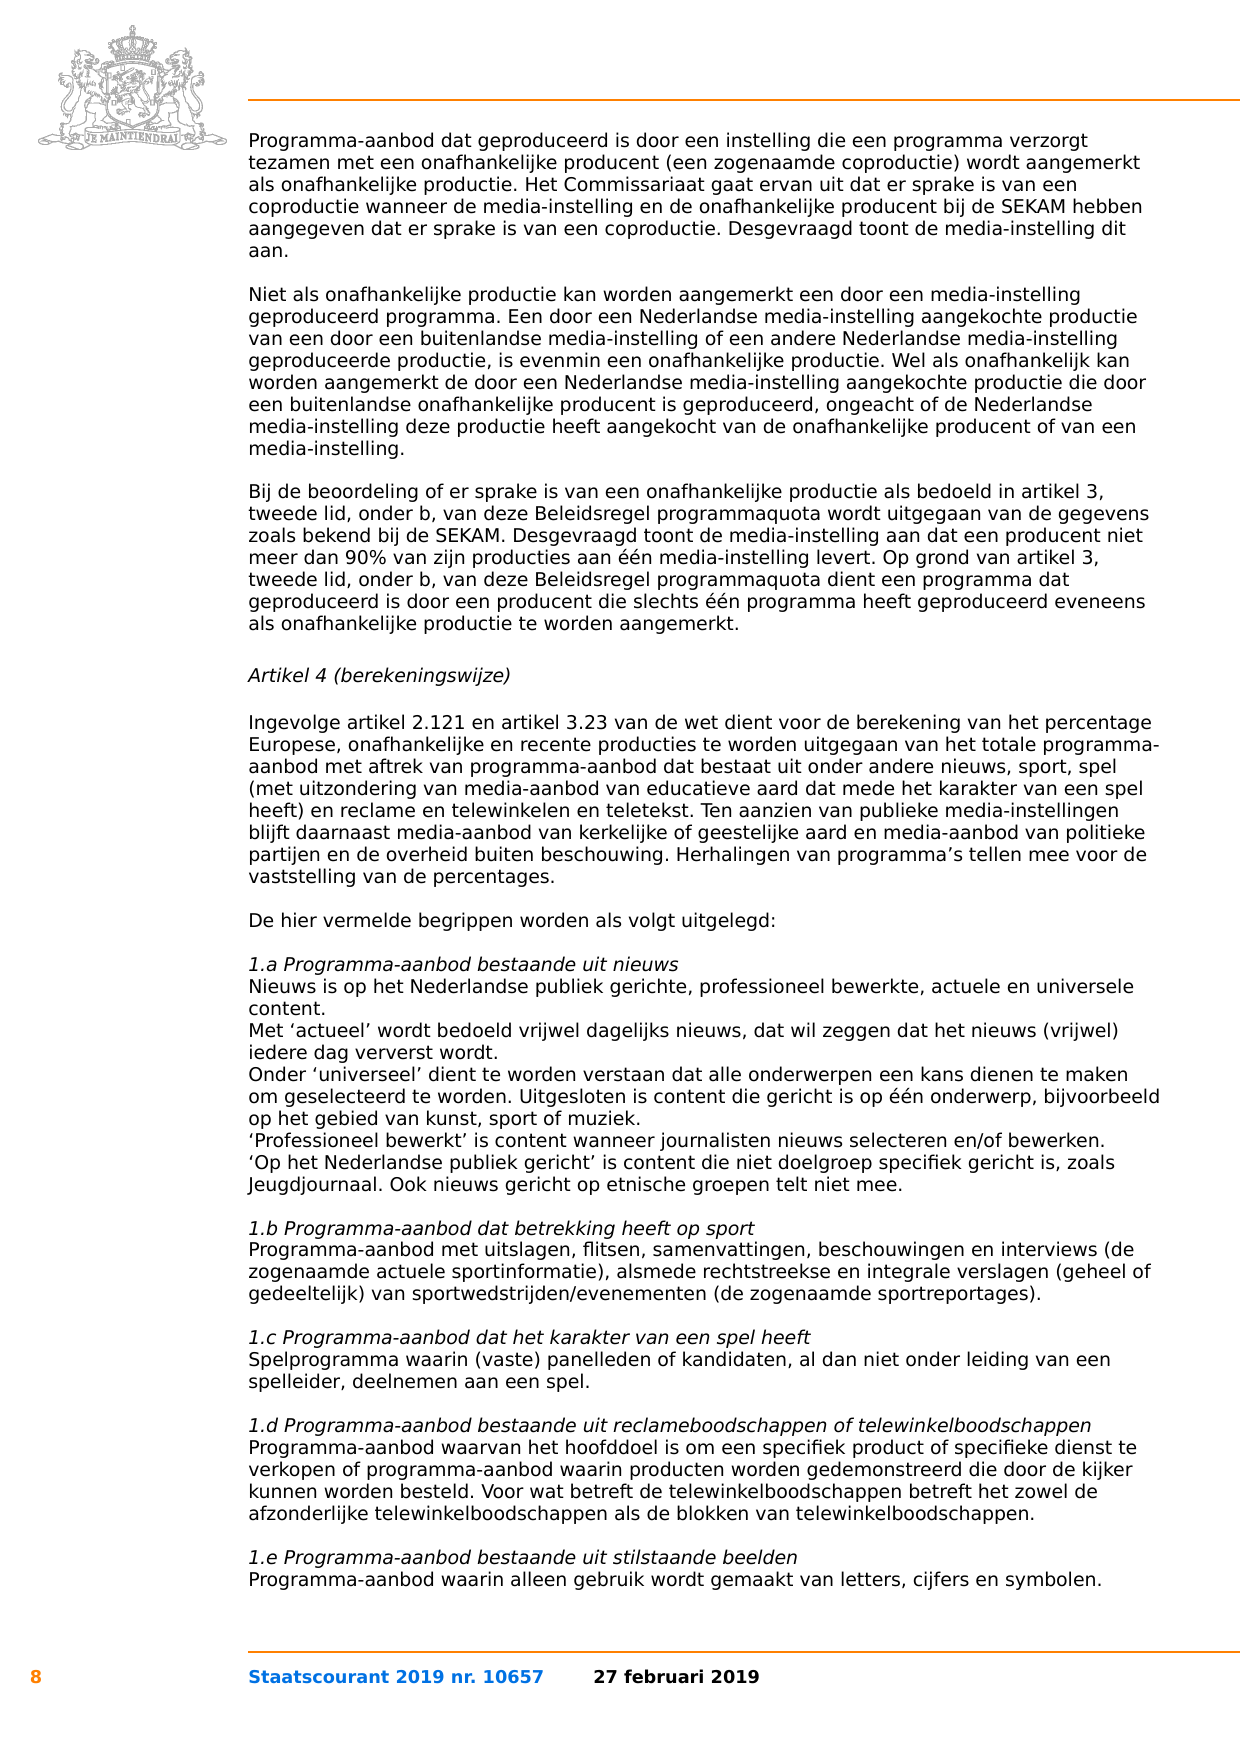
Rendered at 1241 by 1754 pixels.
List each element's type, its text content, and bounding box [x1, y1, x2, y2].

text Ingevolge artikel 2.121 en artikel 3.23 van de wet dient voor de berekening van het percentage Europese, onafhankelijke en recente producties te worden uitgegaan van het totale programma-aanbod met aftrek van programma-aanbod dat bestaat uit onder andere nieuws, sport, spel (met uitzondering van media-aanbod van educatieve aard dat mede het karakter van een spel heeft) en reclame en telewinkelen en teletekst. Ten aanzien van publieke media-instellingen blijft daarnaast media-aanbod van kerkelijke of geestelijke aard en media-aanbod van politieke partijen en de overheid buiten beschouwing. Herhalingen van programma’s tellen mee voor de vaststelling van de percentages. [248, 712, 1163, 888]
subtitle Artikel 4 (berekeningswijze) [248, 665, 1163, 687]
text 1.a Programma-aanbod bestaande uit nieuws [248, 954, 1163, 976]
text 1.d Programma-aanbod bestaande uit reclameboodschappen of telewinkelboodschappen [248, 1415, 1163, 1437]
text Onder ‘universeel’ dient te worden verstaan dat alle onderwerpen een kans dienen te maken om geselecteerd te worden. Uitgesloten is content die gericht is op één onderwerp, bijvoorbeeld op het gebied van kunst, sport of muziek. [248, 1064, 1163, 1129]
text Programma-aanbod waarin alleen gebruik wordt gemaakt van letters, cijfers en symbolen. [248, 1569, 1163, 1591]
text Bij de beoordeling of er sprake is van een onafhankelijke productie als bedoeld in artikel 3, tweede lid, onder b, van deze Beleidsregel programmaquota wordt uitgegaan van de gegevens zoals bekend bij de SEKAM. Desgevraagd toont de media-instelling aan dat een producent niet meer dan 90% van zijn producties aan één media-instelling levert. Op grond van artikel 3, tweede lid, onder b, van deze Beleidsregel programmaquota dient een programma dat geproduceerd is door een producent die slechts één programma heeft geproduceerd eveneens als onafhankelijke productie te worden aangemerkt. [248, 481, 1163, 635]
text Met ‘actueel’ wordt bedoeld vrijwel dagelijks nieuws, dat wil zeggen dat het nieuws (vrijwel) iedere dag ververst wordt. [248, 1020, 1163, 1064]
text 1.c Programma-aanbod dat het karakter van een spel heeft [248, 1327, 1163, 1349]
text Spelprogramma waarin (vaste) panelleden of kandidaten, al dan niet onder leiding van een spelleider, deelnemen aan een spel. [248, 1349, 1163, 1393]
text 1.b Programma-aanbod dat betrekking heeft op sport [248, 1217, 1163, 1239]
text Programma-aanbod met uitslagen, flitsen, samenvattingen, beschouwingen en interviews (de zogenaamde actuele sportinformatie), alsmede rechtstreekse en integrale verslagen (geheel of gedeeltelijk) van sportwedstrijden/evenementen (de zogenaamde sportreportages). [248, 1239, 1163, 1305]
text Programma-aanbod waarvan het hoofddoel is om een specifiek product of specifieke dienst te verkopen of programma-aanbod waarin producten worden gedemonstreerd die door de kijker kunnen worden besteld. Voor wat betreft de telewinkelboodschappen betreft het zowel de afzonderlijke telewinkelboodschappen als de blokken van telewinkelboodschappen. [248, 1437, 1163, 1525]
text Niet als onafhankelijke productie kan worden aangemerkt een door een media-instelling geproduceerd programma. Een door een Nederlandse media-instelling aangekochte productie van een door een buitenlandse media-instelling of een andere Nederlandse media-instelling geproduceerde productie, is evenmin een onafhankelijke productie. Wel als onafhankelijk kan worden aangemerkt de door een Nederlandse media-instelling aangekochte productie die door een buitenlandse onafhankelijke producent is geproduceerd, ongeacht of de Nederlandse media-instelling deze productie heeft aangekocht van de onafhankelijke producent of van een media-instelling. [248, 284, 1163, 459]
text De hier vermelde begrippen worden als volgt uitgelegd: [248, 910, 1163, 932]
picture [38, 25, 227, 150]
text 1.e Programma-aanbod bestaande uit stilstaande beelden [248, 1547, 1163, 1569]
text Nieuws is op het Nederlandse publiek gerichte, professioneel bewerkte, actuele en universele content. [248, 976, 1163, 1020]
text Programma-aanbod dat geproduceerd is door een instelling die een programma verzorgt tezamen met een onafhankelijke producent (een zogenaamde coproductie) wordt aangemerkt als onafhankelijke productie. Het Commissariaat gaat ervan uit dat er sprake is van een coproductie wanneer de media-instelling en de onafhankelijke producent bij de SEKAM hebben aangegeven dat er sprake is van een coproductie. Desgevraagd toont de media-instelling dit aan. [248, 130, 1163, 262]
text ‘Professioneel bewerkt’ is content wanneer journalisten nieuws selecteren en/of bewerken. [248, 1129, 1163, 1152]
text ‘Op het Nederlandse publiek gericht’ is content die niet doelgroep specifiek gericht is, zoals Jeugdjournaal. Ook nieuws gericht op etnische groepen telt niet mee. [248, 1152, 1163, 1196]
